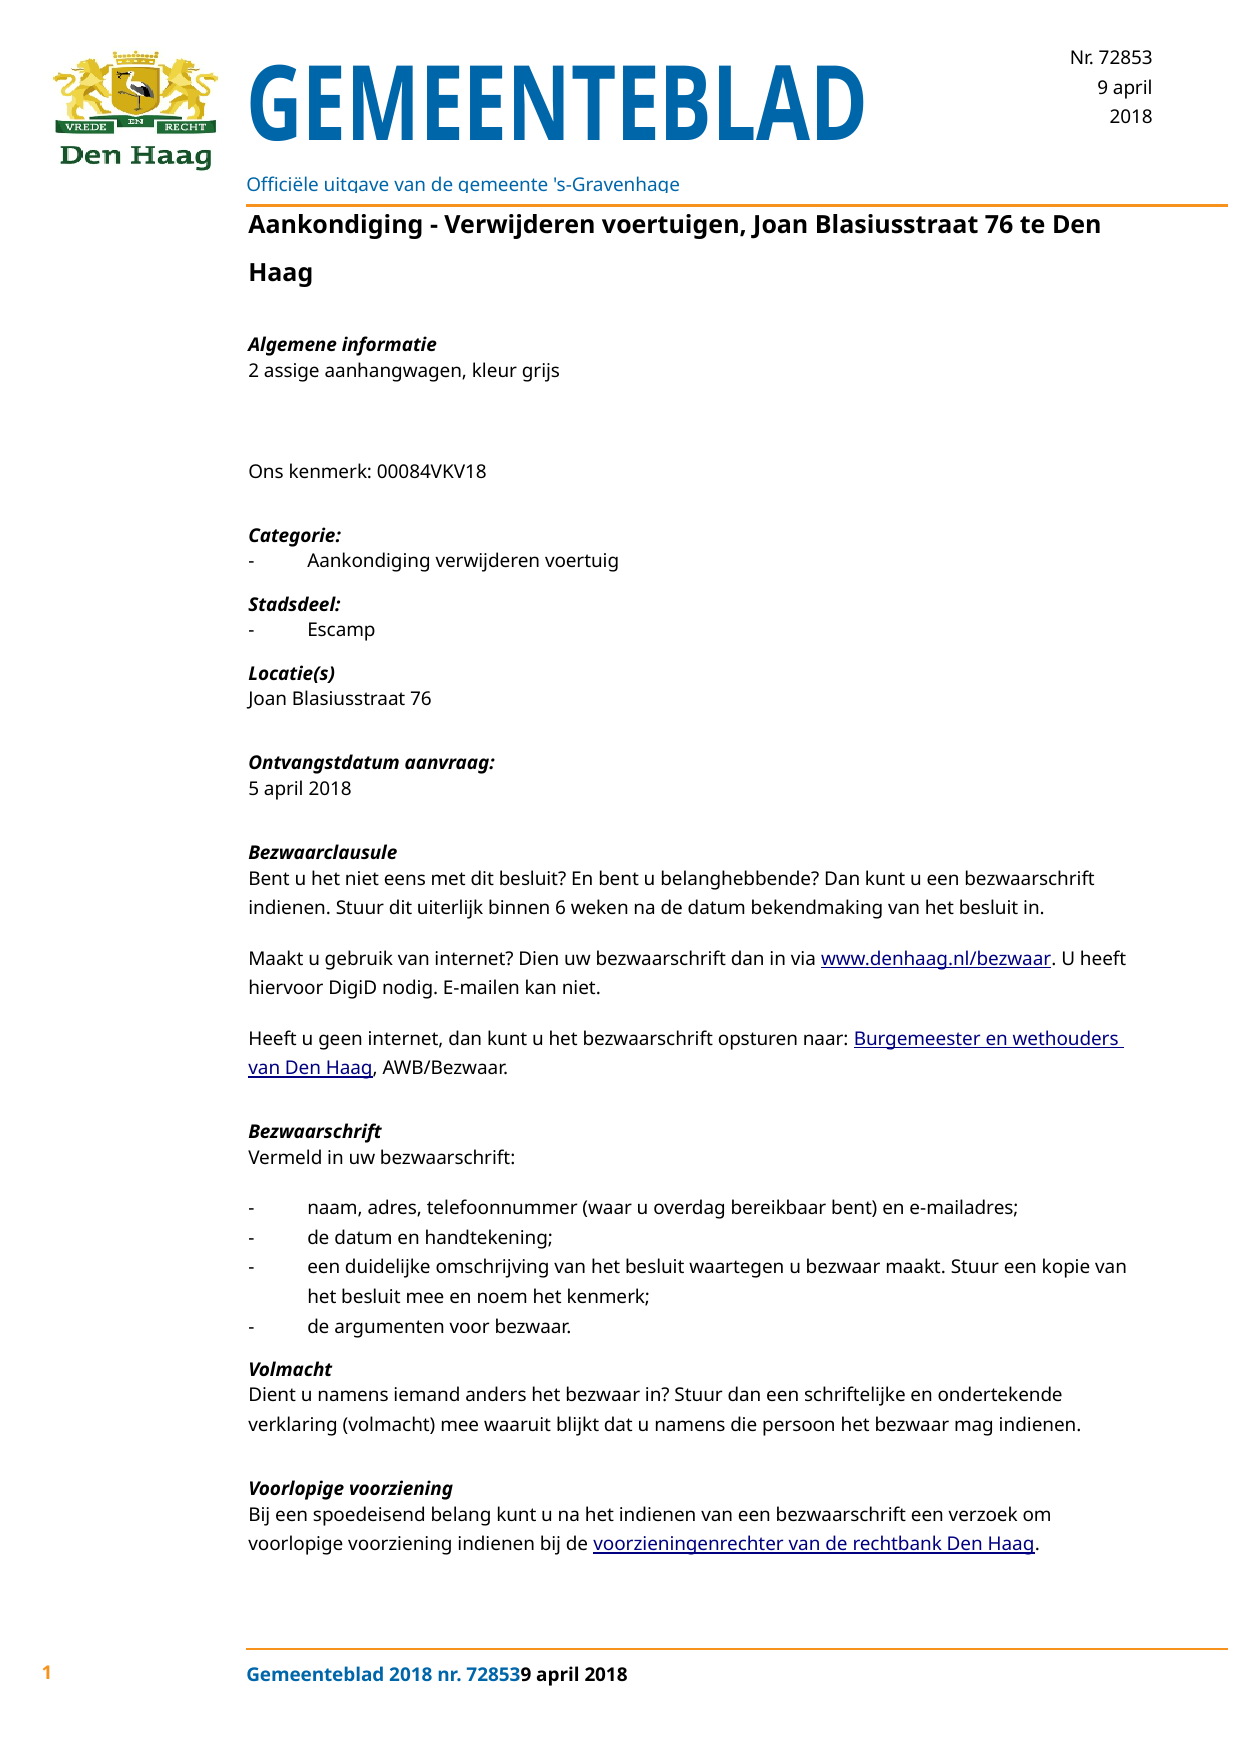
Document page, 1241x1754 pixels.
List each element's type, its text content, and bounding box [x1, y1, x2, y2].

list de argumenten voor bezwaar. [248, 1313, 1152, 1338]
text 2 assige aanhangwagen, kleur grijs [248, 357, 1152, 383]
text Ons kenmerk: 00084VKV18 [248, 458, 1152, 484]
text Bent u het niet eens met dit besluit? En bent u belanghebbende? Dan kunt u een bezwaarschrift indienen. Stuur dit uiterlijk binnen 6 weken na de datum bekendmaking van het besluit in. [248, 865, 1152, 920]
text Locatie(s) [248, 660, 1152, 685]
text Categorie: [248, 522, 1152, 548]
text Aankondiging - Verwijderen voertuigen, Joan Blasiusstraat 76 te Den Haag [248, 207, 1152, 288]
text Vermeld in uw bezwaarschrift: [248, 1144, 1152, 1170]
text Maakt u gebruik van internet? Dien uw bezwaarschrift dan in via www.denhaag.nl/bezwaar. U heeft hiervoor DigiD nodig. E-mailen kan niet. [248, 945, 1152, 1000]
text Ontvangstdatum aanvraag: [248, 749, 1152, 775]
text Stadsdeel: [248, 591, 1152, 617]
text Joan Blasiusstraat 76 [248, 685, 1152, 711]
picture [41, 47, 231, 172]
text Volmacht [248, 1356, 1152, 1382]
text Algemene informatie [248, 331, 1152, 357]
text Bezwaarschrift [248, 1118, 1152, 1144]
text Heeft u geen internet, dan kunt u het bezwaarschrift opsturen naar: Burgemeester en wethouders van Den Haag, AWB/Bezwaar. [248, 1025, 1152, 1080]
text 5 april 2018 [248, 775, 1152, 801]
text Dient u namens iemand anders het bezwaar in? Stuur dan een schriftelijke en ondertekende verklaring (volmacht) mee waaruit blijkt dat u namens die persoon het bezwaar mag indienen. [248, 1382, 1152, 1437]
list Aankondiging verwijderen voertuig [248, 548, 1152, 573]
list de datum en handtekening; [248, 1224, 1152, 1250]
list een duidelijke omschrijving van het besluit waartegen u bezwaar maakt. Stuur een kopie van het besluit mee en noem het kenmerk; [248, 1254, 1152, 1309]
text Bezwaarclausule [248, 839, 1152, 865]
text Voorlopige voorziening [248, 1475, 1152, 1501]
list naam, adres, telefoonnummer (waar u overdag bereikbaar bent) en e-mailadres; [248, 1194, 1152, 1220]
text Bij een spoedeisend belang kunt u na het indienen van een bezwaarschrift een verzoek om voorlopige voorziening indienen bij de voorzieningenrechter van de rechtbank Den Haag. [248, 1501, 1152, 1556]
list Escamp [248, 617, 1152, 642]
